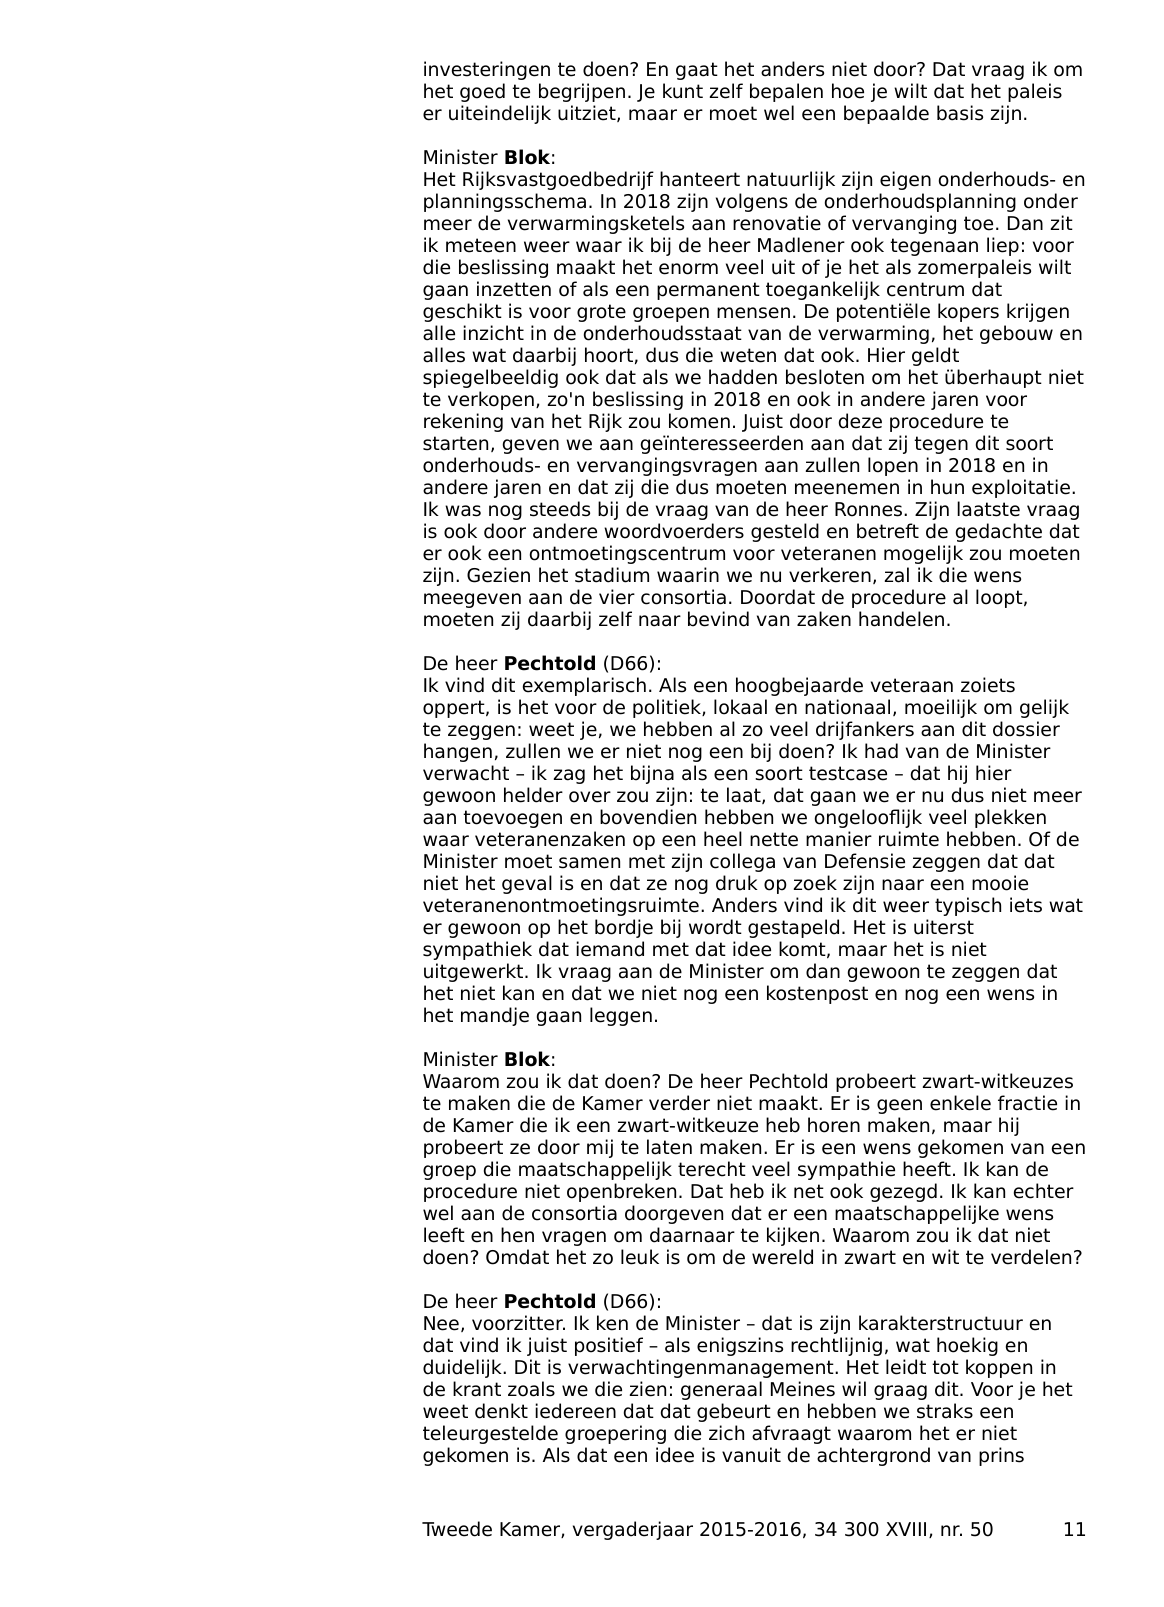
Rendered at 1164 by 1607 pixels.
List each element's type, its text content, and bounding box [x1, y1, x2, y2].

text Waarom zou ik dat doen? De heer Pechtold probeert zwart-witkeuzes te maken die de Kamer verder niet maakt. Er is geen enkele fractie in de Kamer die ik een zwart-witkeuze heb horen maken, maar hij probeert ze door mij te laten maken. Er is een wens gekomen van een groep die maatschappelijk terecht veel sympathie heeft. Ik kan de procedure niet openbreken. Dat heb ik net ook gezegd. Ik kan echter wel aan de consortia doorgeven dat er een maatschappelijke wens leeft en hen vragen om daarnaar te kijken. Waarom zou ik dat niet doen? Omdat het zo leuk is om de wereld in zwart en wit te verdelen? [422, 1071, 1087, 1268]
text De heer Pechtold (D66): [422, 653, 1087, 675]
text Ik vind dit exemplarisch. Als een hoogbejaarde veteraan zoiets oppert, is het voor de politiek, lokaal en nationaal, moeilijk om gelijk te zeggen: weet je, we hebben al zo veel drijfankers aan dit dossier hangen, zullen we er niet nog een bij doen? Ik had van de Minister verwacht – ik zag het bijna als een soort testcase – dat hij hier gewoon helder over zou zijn: te laat, dat gaan we er nu dus niet meer aan toevoegen en bovendien hebben we ongelooflijk veel plekken waar veteranenzaken op een heel nette manier ruimte hebben. Of de Minister moet samen met zijn collega van Defensie zeggen dat dat niet het geval is en dat ze nog druk op zoek zijn naar een mooie veteranenontmoetingsruimte. Anders vind ik dit weer typisch iets wat er gewoon op het bordje bij wordt gestapeld. Het is uiterst sympathiek dat iemand met dat idee komt, maar het is niet uitgewerkt. Ik vraag aan de Minister om dan gewoon te zeggen dat het niet kan en dat we niet nog een kostenpost en nog een wens in het mandje gaan leggen. [422, 675, 1087, 1027]
text Nee, voorzitter. Ik ken de Minister – dat is zijn karakterstructuur en dat vind ik juist positief – als enigszins rechtlijnig, wat hoekig en duidelijk. Dit is verwachtingenmanagement. Het leidt tot koppen in de krant zoals we die zien: generaal Meines wil graag dit. Voor je het weet denkt iedereen dat dat gebeurt en hebben we straks een teleurgestelde groepering die zich afvraagt waarom het er niet gekomen is. Als dat een idee is vanuit de achtergrond van prins [422, 1313, 1087, 1467]
text De heer Pechtold (D66): [422, 1291, 1087, 1313]
text investeringen te doen? En gaat het anders niet door? Dat vraag ik om het goed te begrijpen. Je kunt zelf bepalen hoe je wilt dat het paleis er uiteindelijk uitziet, maar er moet wel een bepaalde basis zijn. [422, 59, 1087, 125]
text Ik was nog steeds bij de vraag van de heer Ronnes. Zijn laatste vraag is ook door andere woordvoerders gesteld en betreft de gedachte dat er ook een ontmoetingscentrum voor veteranen mogelijk zou moeten zijn. Gezien het stadium waarin we nu verkeren, zal ik die wens meegeven aan de vier consortia. Doordat de procedure al loopt, moeten zij daarbij zelf naar bevind van zaken handelen. [422, 499, 1087, 631]
text Minister Blok: [422, 1049, 1087, 1071]
text Minister Blok: [422, 147, 1087, 169]
text Het Rijksvastgoedbedrijf hanteert natuurlijk zijn eigen onderhouds- en planningsschema. In 2018 zijn volgens de onderhoudsplanning onder meer de verwarmingsketels aan renovatie of vervanging toe. Dan zit ik meteen weer waar ik bij de heer Madlener ook tegenaan liep: voor die beslissing maakt het enorm veel uit of je het als zomerpaleis wilt gaan inzetten of als een permanent toegankelijk centrum dat geschikt is voor grote groepen mensen. De potentiële kopers krijgen alle inzicht in de onderhoudsstaat van de verwarming, het gebouw en alles wat daarbij hoort, dus die weten dat ook. Hier geldt spiegelbeeldig ook dat als we hadden besloten om het überhaupt niet te verkopen, zo'n beslissing in 2018 en ook in andere jaren voor rekening van het Rijk zou komen. Juist door deze procedure te starten, geven we aan geïnteresseerden aan dat zij tegen dit soort onderhouds- en vervangingsvragen aan zullen lopen in 2018 en in andere jaren en dat zij die dus moeten meenemen in hun exploitatie. [422, 169, 1087, 499]
